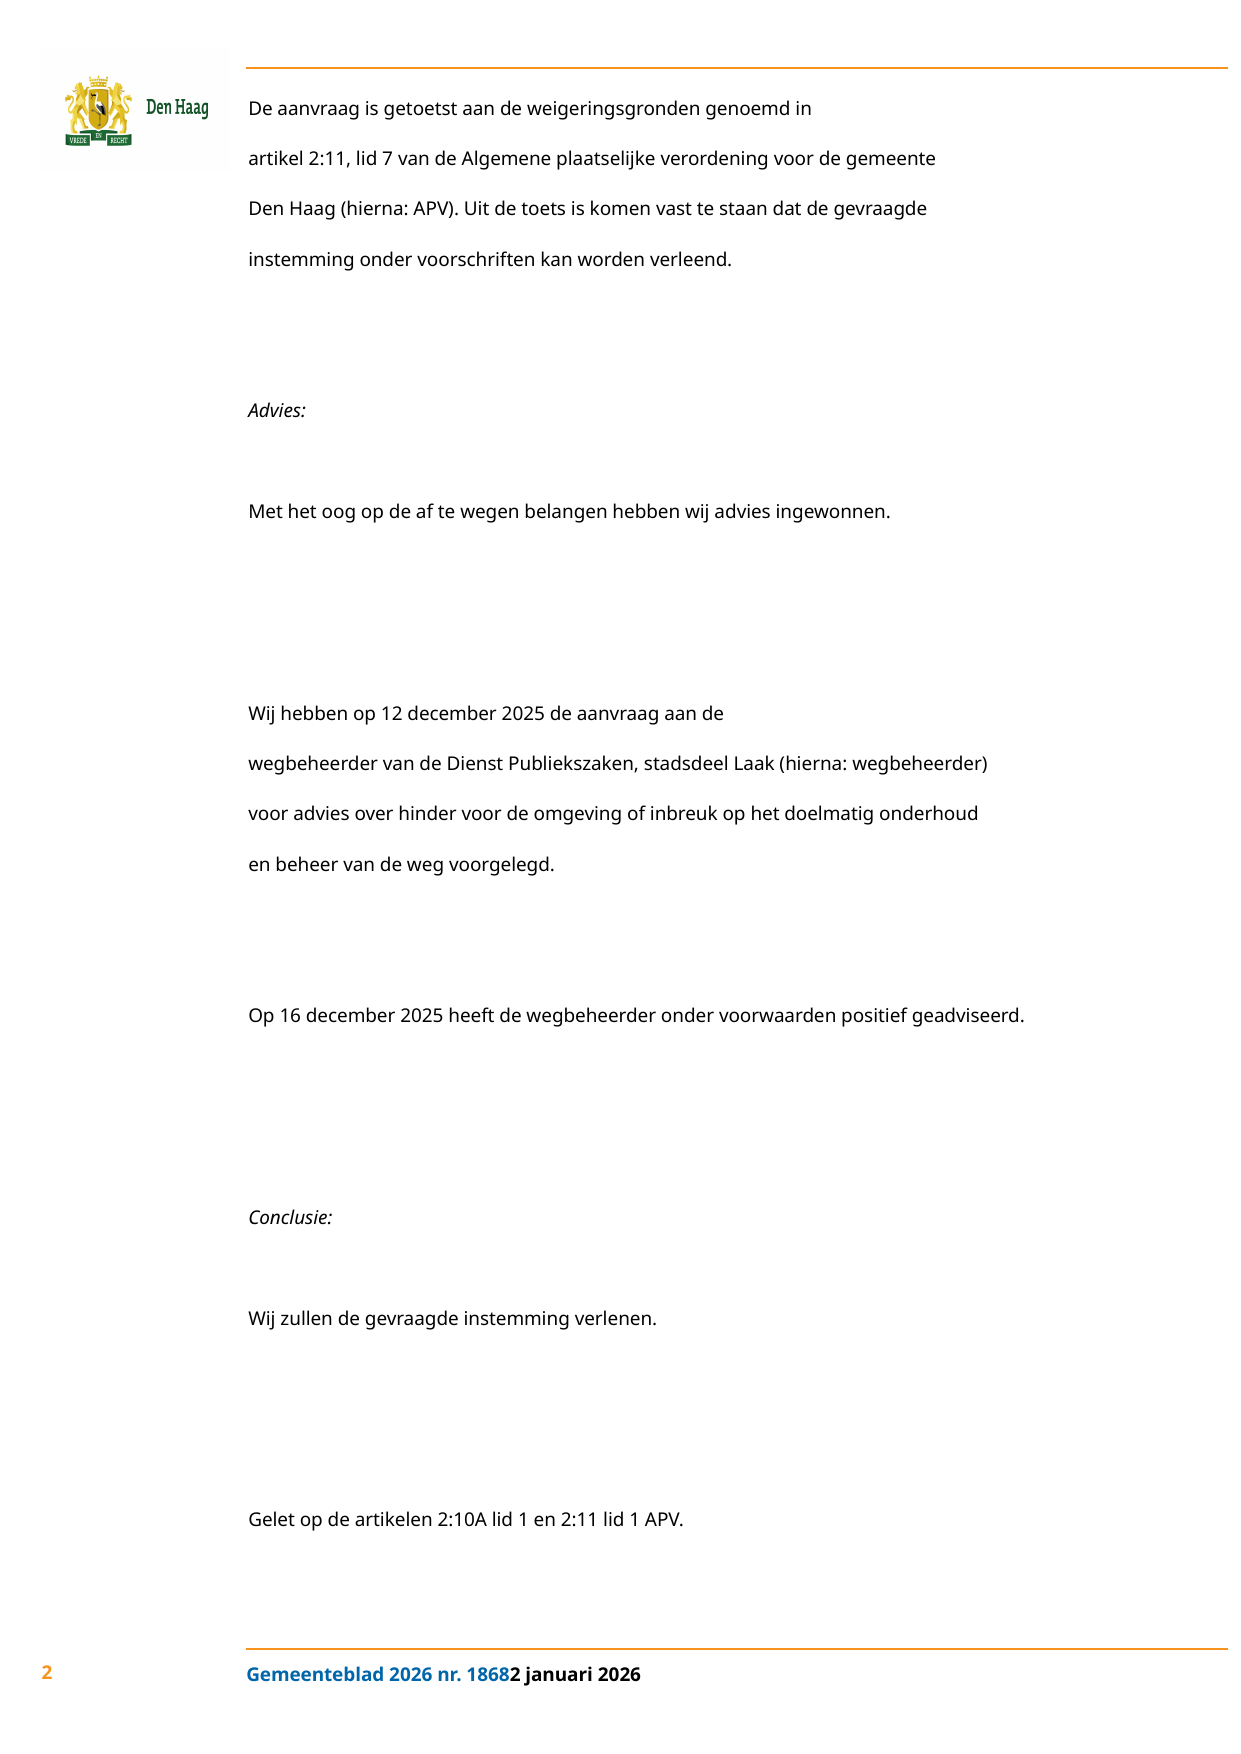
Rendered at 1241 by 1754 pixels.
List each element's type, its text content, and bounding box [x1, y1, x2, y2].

text instemming onder voorschriften kan worden verleend. [248, 246, 1152, 272]
text voor advies over hinder voor de omgeving of inbreuk op het doelmatig onderhoud [248, 801, 1152, 826]
text Gelet op de artikelen 2:10A lid 1 en 2:11 lid 1 APV. [248, 1506, 1152, 1532]
text De aanvraag is getoetst aan de weigeringsgronden genoemd in [248, 95, 1152, 121]
text Wij hebben op 12 december 2025 de aanvraag aan de [248, 700, 1152, 726]
text Wij zullen de gevraagde instemming verlenen. [248, 1305, 1152, 1331]
text Op 16 december 2025 heeft de wegbeheerder onder voorwaarden positief geadviseerd. [248, 1002, 1152, 1028]
text artikel 2:11, lid 7 van de Algemene plaatselijke verordening voor de gemeente [248, 145, 1152, 171]
text Advies: [248, 397, 1152, 423]
text Met het oog op de af te wegen belangen hebben wij advies ingewonnen. [248, 498, 1152, 524]
text wegbeheerder van de Dienst Publiekszaken, stadsdeel Laak (hierna: wegbeheerder) [248, 750, 1152, 776]
picture [41, 47, 231, 172]
text Conclusie: [248, 1204, 1152, 1230]
text en beheer van de weg voorgelegd. [248, 851, 1152, 877]
text Den Haag (hierna: APV). Uit de toets is komen vast te staan dat de gevraagde [248, 196, 1152, 221]
